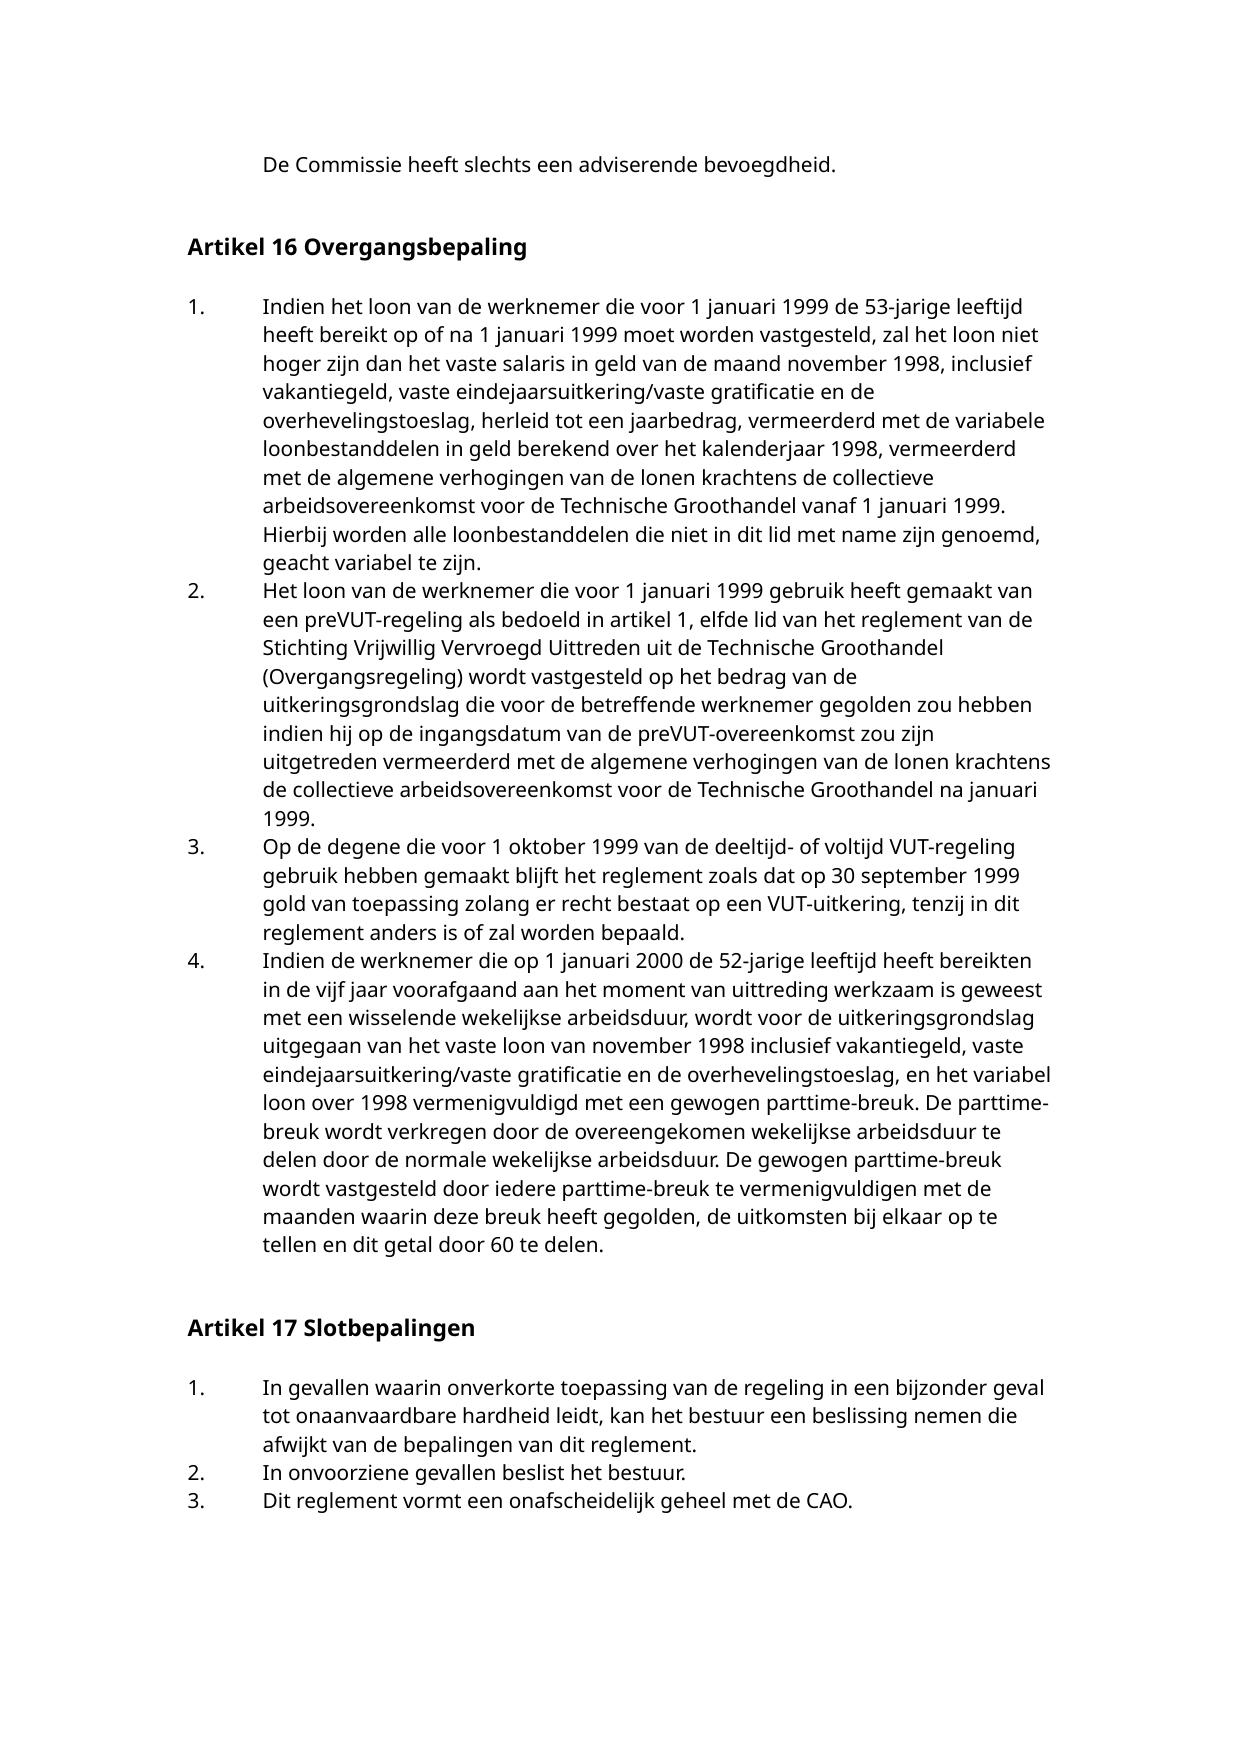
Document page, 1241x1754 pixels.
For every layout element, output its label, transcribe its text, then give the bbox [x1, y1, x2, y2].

subtitle Artikel 16 Overgangsbepaling [187, 231, 1053, 262]
list In onvoorziene gevallen beslist het bestuur. [187, 1458, 1053, 1487]
list Het loon van de werknemer die voor 1 januari 1999 gebruik heeft gemaakt van een preVUT-regeling als bedoeld in artikel 1, elfde lid van het reglement van de Stichting Vrijwillig Vervroegd Uittreden uit de Technische Groothandel (Overgangsregeling) wordt vastgesteld op het bedrag van de uitkeringsgrondslag die voor de betreffende werknemer gegolden zou hebben indien hij op de ingangsdatum van de preVUT-overeenkomst zou zijn uitgetreden vermeerderd met de algemene verhogingen van de lonen krachtens de collectieve arbeidsovereenkomst voor de Technische Groothandel na januari 1999. [187, 577, 1053, 832]
subtitle Artikel 17 Slotbepalingen [187, 1312, 1053, 1343]
list In gevallen waarin onverkorte toepassing van de regeling in een bijzonder geval tot onaanvaardbare hardheid leidt, kan het bestuur een beslissing nemen die afwijkt van de bepalingen van dit reglement. [187, 1373, 1053, 1458]
list Indien het loon van de werknemer die voor 1 januari 1999 de 53-jarige leeftijd heeft bereikt op of na 1 januari 1999 moet worden vastgesteld, zal het loon niet hoger zijn dan het vaste salaris in geld van de maand november 1998, inclusief vakantiegeld, vaste eindejaarsuitkering/vaste gratificatie en de overhevelingstoeslag, herleid tot een jaarbedrag, vermeerderd met de variabele loonbestanddelen in geld berekend over het kalenderjaar 1998, vermeerderd met de algemene verhogingen van de lonen krachtens de collectieve arbeidsovereenkomst voor de Technische Groothandel vanaf 1 januari 1999. Hierbij worden alle loonbestanddelen die niet in dit lid met name zijn genoemd, geacht variabel te zijn. [187, 292, 1053, 577]
list De Commissie heeft slechts een adviserende bevoegdheid. [187, 150, 1053, 178]
list Dit reglement vormt een onafscheidelijk geheel met de CAO. [187, 1487, 1053, 1515]
list Op de degene die voor 1 oktober 1999 van de deeltijd- of voltijd VUT-regeling gebruik hebben gemaakt blijft het reglement zoals dat op 30 september 1999 gold van toepassing zolang er recht bestaat op een VUT-uitkering, tenzij in dit reglement anders is of zal worden bepaald. [187, 832, 1053, 946]
list Indien de werknemer die op 1 januari 2000 de 52-jarige leeftijd heeft bereikten in de vijf jaar voorafgaand aan het moment van uittreding werkzaam is geweest met een wisselende wekelijkse arbeidsduur, wordt voor de uitkeringsgrondslag uitgegaan van het vaste loon van november 1998 inclusief vakantiegeld, vaste eindejaarsuitkering/vaste gratificatie en de overhevelingstoeslag, en het variabel loon over 1998 vermenigvuldigd met een gewogen parttime-breuk. De parttime-breuk wordt verkregen door de overeengekomen wekelijkse arbeidsduur te delen door de normale wekelijkse arbeidsduur. De gewogen parttime-breuk wordt vastgesteld door iedere parttime-breuk te vermenigvuldigen met de maanden waarin deze breuk heeft gegolden, de uitkomsten bij elkaar op te tellen en dit getal door 60 te delen. [187, 946, 1053, 1259]
